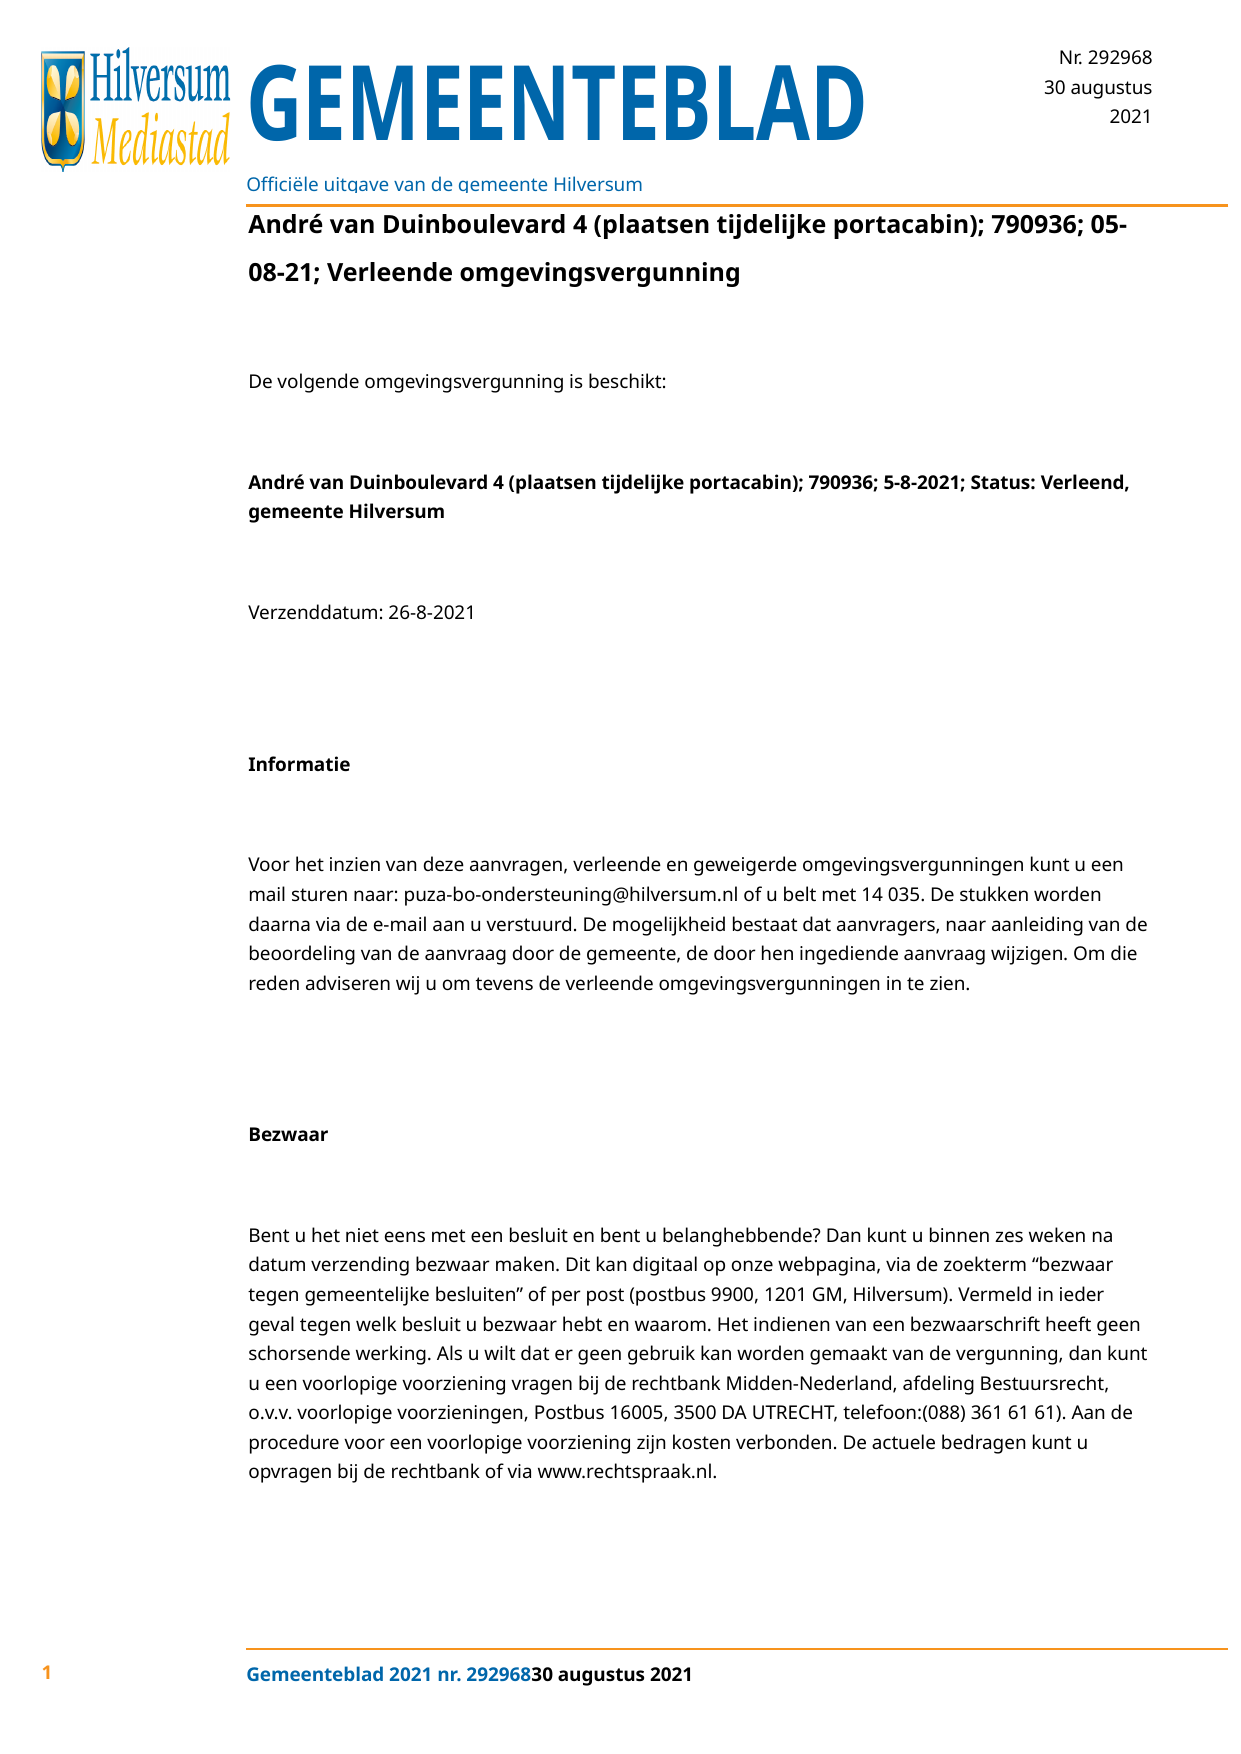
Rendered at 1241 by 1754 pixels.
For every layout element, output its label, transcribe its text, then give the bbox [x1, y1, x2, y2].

picture [41, 47, 231, 172]
text Bent u het niet eens met een besluit en bent u belanghebbende? Dan kunt u binnen zes weken na datum verzending bezwaar maken. Dit kan digitaal op onze webpagina, via de zoekterm “bezwaar tegen gemeentelijke besluiten” of per post (postbus 9900, 1201 GM, Hilversum). Vermeld in ieder geval tegen welk besluit u bezwaar hebt en waarom. Het indienen van een bezwaarschrift heeft geen schorsende werking. Als u wilt dat er geen gebruik kan worden gemaakt van de vergunning, dan kunt u een voorlopige voorziening vragen bij de rechtbank Midden-Nederland, afdeling Bestuursrecht, o.v.v. voorlopige voorzieningen, Postbus 16005, 3500 DA UTRECHT, telefoon:(088) 361 61 61). Aan de procedure voor een voorlopige voorziening zijn kosten verbonden. De actuele bedragen kunt u opvragen bij de rechtbank of via www.rechtspraak.nl. [248, 1222, 1152, 1484]
text Voor het inzien van deze aanvragen, verleende en geweigerde omgevingsvergunningen kunt u een mail sturen naar: puza-bo-ondersteuning@hilversum.nl of u belt met 14 035. De stukken worden daarna via de e-mail aan u verstuurd. De mogelijkheid bestaat dat aanvragers, naar aanleiding van de beoordeling van de aanvraag door de gemeente, de door hen ingediende aanvraag wijzigen. Om die reden adviseren wij u om tevens de verleende omgevingsvergunningen in te zien. [248, 852, 1152, 996]
text André van Duinboulevard 4 (plaatsen tijdelijke portacabin); 790936; 5-8-2021; Status: Verleend, gemeente Hilversum [248, 469, 1152, 524]
text Verzenddatum: 26-8-2021 [248, 599, 1152, 625]
text Bezwaar [248, 1121, 1152, 1147]
text Informatie [248, 751, 1152, 777]
text De volgende omgevingsvergunning is beschikt: [248, 368, 1152, 394]
text André van Duinboulevard 4 (plaatsen tijdelijke portacabin); 790936; 05-08-21; Verleende omgevingsvergunning [248, 207, 1152, 288]
